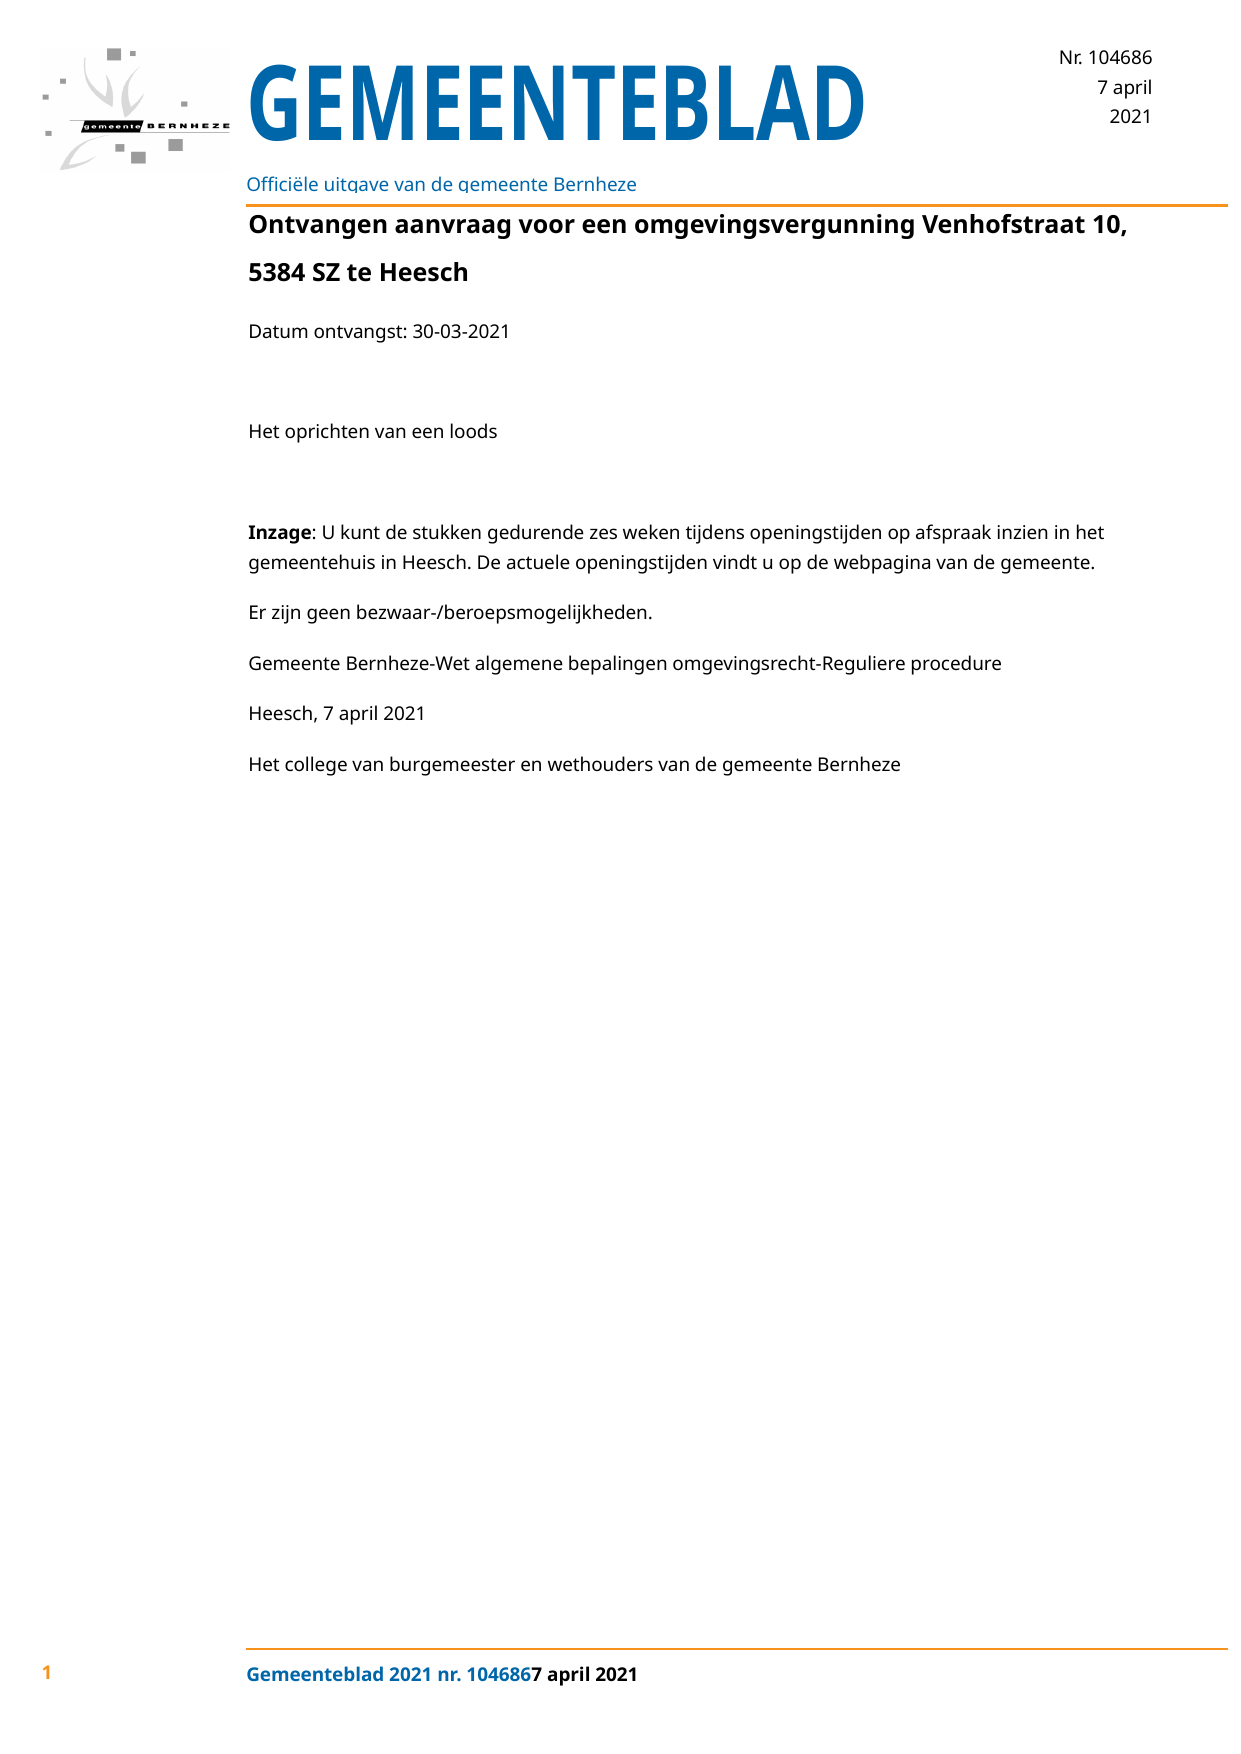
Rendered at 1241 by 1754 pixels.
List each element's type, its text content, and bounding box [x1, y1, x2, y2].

text Ontvangen aanvraag voor een omgevingsvergunning Venhofstraat 10, 5384 SZ te Heesch [248, 207, 1152, 288]
text Het oprichten van een loods [248, 419, 1152, 444]
text Heesch, 7 april 2021 [248, 700, 1152, 726]
picture [41, 47, 231, 172]
text Datum ontvangst: 30-03-2021 [248, 318, 1152, 344]
text Inzage: U kunt de stukken gedurende zes weken tijdens openingstijden op afspraak inzien in het gemeentehuis in Heesch. De actuele openingstijden vindt u op de webpagina van de gemeente. [248, 519, 1152, 575]
text Het college van burgemeester en wethouders van de gemeente Bernheze [248, 751, 1152, 777]
text Er zijn geen bezwaar-/beroepsmogelijkheden. [248, 599, 1152, 625]
text Gemeente Bernheze-Wet algemene bepalingen omgevingsrecht-Reguliere procedure [248, 650, 1152, 676]
